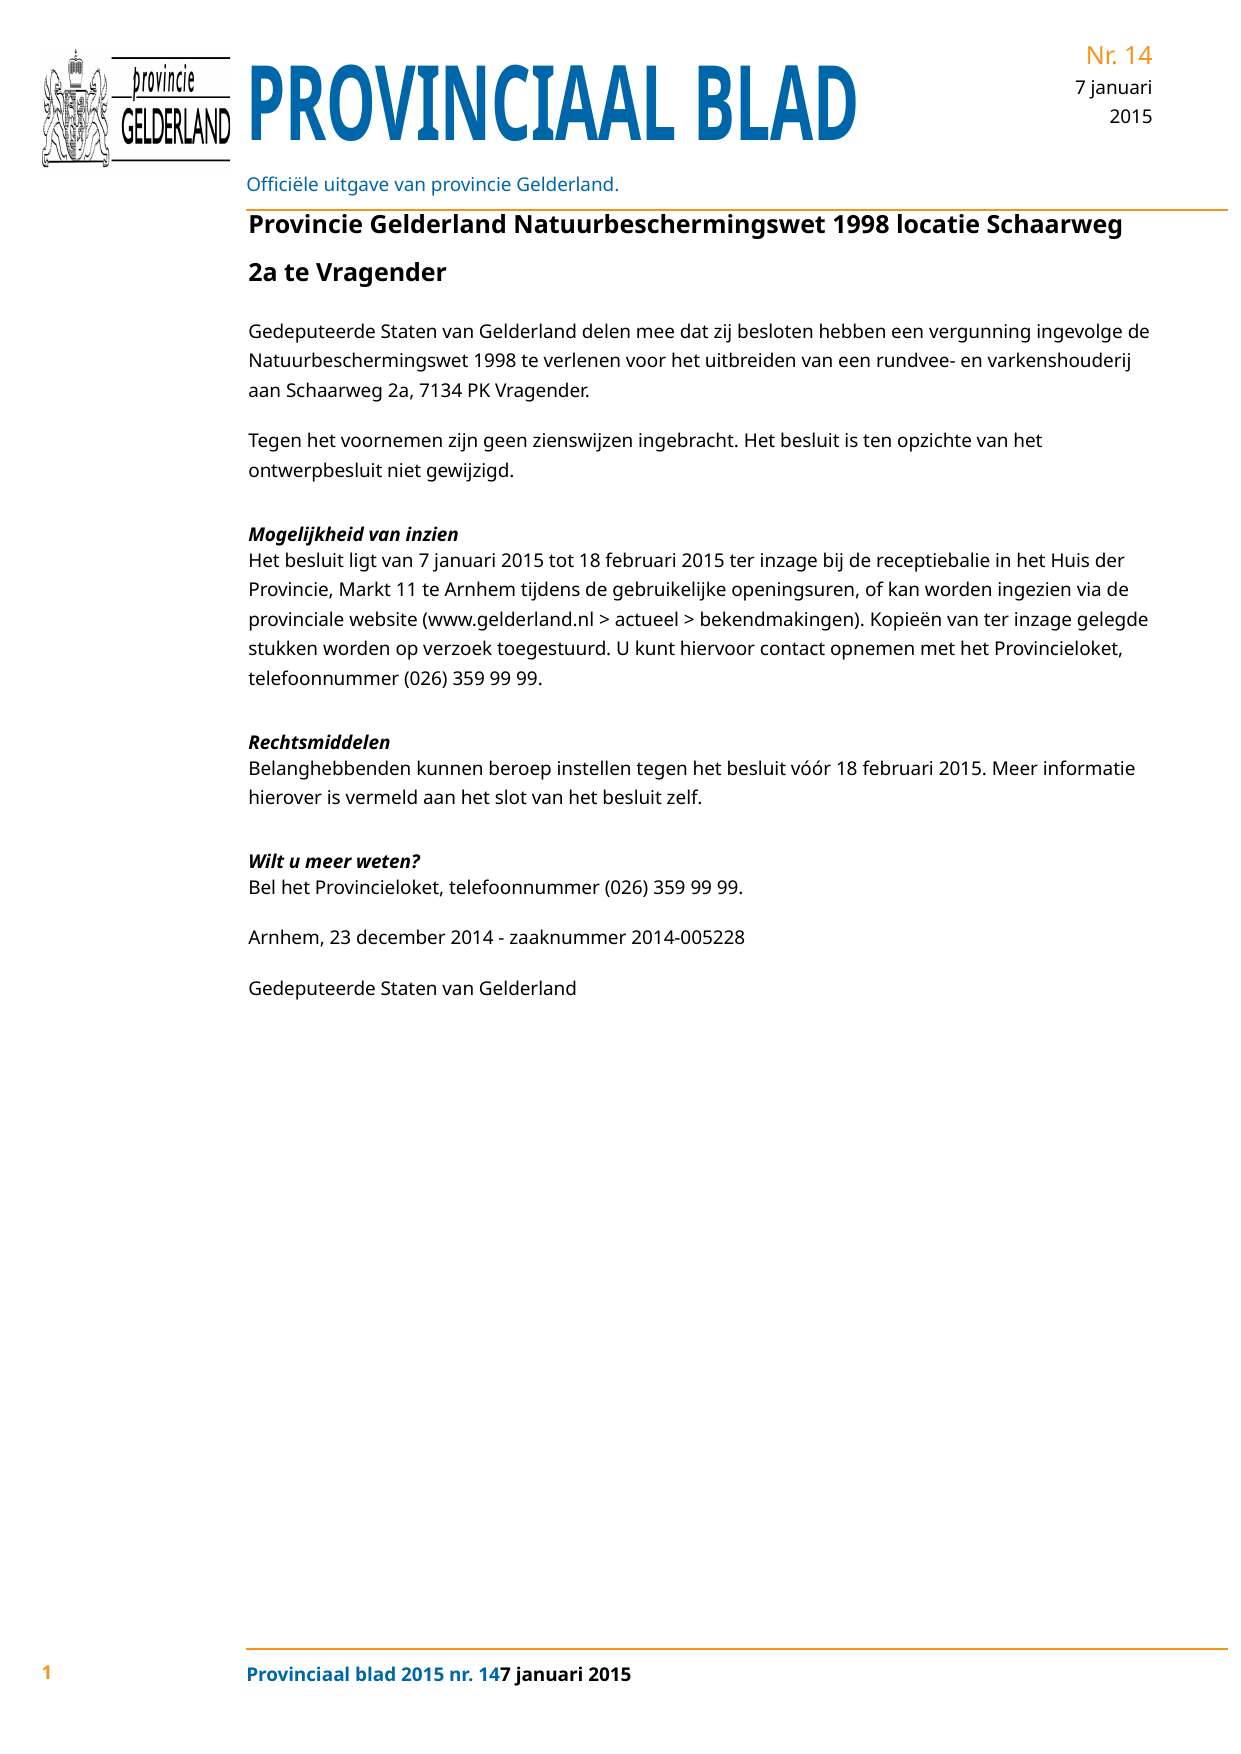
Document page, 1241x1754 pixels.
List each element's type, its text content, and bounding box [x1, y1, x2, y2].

text Arnhem, 23 december 2014 - zaaknummer 2014-005228 [248, 924, 1152, 950]
text Tegen het voornemen zijn geen zienswijzen ingebracht. Het besluit is ten opzichte van het ontwerpbesluit niet gewijzigd. [248, 427, 1152, 483]
text Mogelijkheid van inzien [248, 521, 1152, 547]
text Wilt u meer weten? [248, 848, 1152, 874]
text Gedeputeerde Staten van Gelderland [248, 975, 1152, 1001]
text Gedeputeerde Staten van Gelderland delen mee dat zij besloten hebben een vergunning ingevolge de Natuurbeschermingswet 1998 te verlenen voor het uitbreiden van een rundvee- en varkenshouderij aan Schaarweg 2a, 7134 PK Vragender. [248, 318, 1152, 403]
text Het besluit ligt van 7 januari 2015 tot 18 februari 2015 ter inzage bij de receptiebalie in het Huis der Provincie, Markt 11 te Arnhem tijdens de gebruikelijke openingsuren, of kan worden ingezien via de provinciale website (www.gelderland.nl > actueel > bekendmakingen). Kopieën van ter inzage gelegde stukken worden op verzoek toegestuurd. U kunt hiervoor contact opnemen met het Provincieloket, telefoonnummer (026) 359 99 99. [248, 547, 1152, 691]
text Belanghebbenden kunnen beroep instellen tegen het besluit vóór 18 februari 2015. Meer informatie hierover is vermeld aan het slot van het besluit zelf. [248, 755, 1152, 810]
picture [41, 47, 231, 172]
text Provincie Gelderland Natuurbeschermingswet 1998 locatie Schaarweg 2a te Vragender [248, 211, 1152, 288]
text Bel het Provincieloket, telefoonnummer (026) 359 99 99. [248, 874, 1152, 900]
text Rechtsmiddelen [248, 729, 1152, 755]
